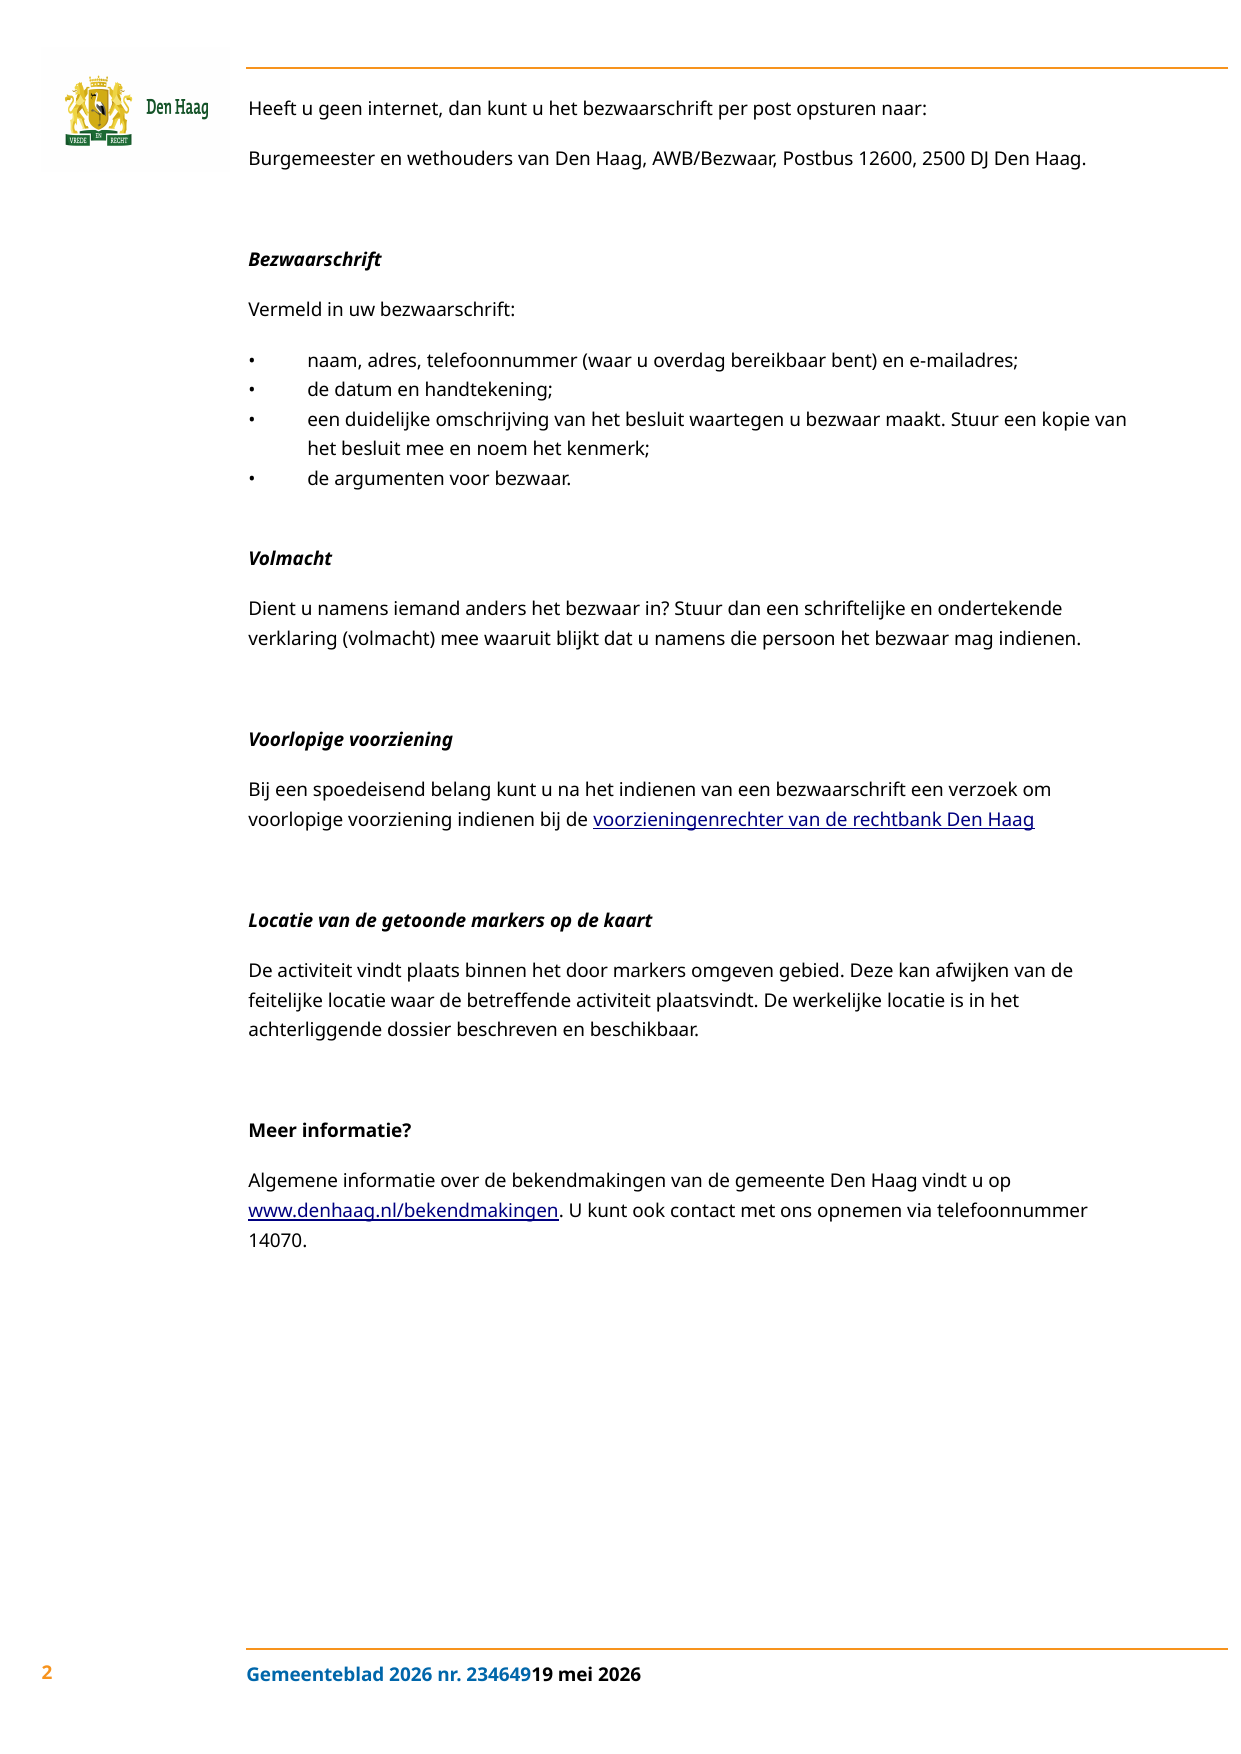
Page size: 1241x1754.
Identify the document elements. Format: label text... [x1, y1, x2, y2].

text Voorlopige voorziening [248, 726, 1152, 752]
text Meer informatie? [248, 1117, 1152, 1143]
text Algemene informatie over de bekendmakingen van de gemeente Den Haag vindt u op www.denhaag.nl/bekendmakingen. U kunt ook contact met ons opnemen via telefoonnummer 14070. [248, 1168, 1152, 1253]
list de argumenten voor bezwaar. [248, 465, 1152, 491]
list een duidelijke omschrijving van het besluit waartegen u bezwaar maakt. Stuur een kopie van het besluit mee en noem het kenmerk; [248, 406, 1152, 461]
list de datum en handtekening; [248, 376, 1152, 402]
text Vermeld in uw bezwaarschrift: [248, 296, 1152, 322]
text De activiteit vindt plaats binnen het door markers omgeven gebied. Deze kan afwijken van de feitelijke locatie waar de betreffende activiteit plaatsvindt. De werkelijke locatie is in het achterliggende dossier beschreven en beschikbaar. [248, 957, 1152, 1042]
text Volmacht [248, 545, 1152, 571]
text Locatie van de getoonde markers op de kaart [248, 907, 1152, 933]
picture [41, 47, 231, 172]
text Burgemeester en wethouders van Den Haag, AWB/Bezwaar, Postbus 12600, 2500 DJ Den Haag. [248, 145, 1152, 171]
text Heeft u geen internet, dan kunt u het bezwaarschrift per post opsturen naar: [248, 95, 1152, 121]
text Bij een spoedeisend belang kunt u na het indienen van een bezwaarschrift een verzoek om voorlopige voorziening indienen bij de voorzieningenrechter van de rechtbank Den Haag [248, 776, 1152, 832]
list naam, adres, telefoonnummer (waar u overdag bereikbaar bent) en e-mailadres; [248, 347, 1152, 373]
text Bezwaarschrift [248, 246, 1152, 272]
text Dient u namens iemand anders het bezwaar in? Stuur dan een schriftelijke en ondertekende verklaring (volmacht) mee waaruit blijkt dat u namens die persoon het bezwaar mag indienen. [248, 596, 1152, 651]
